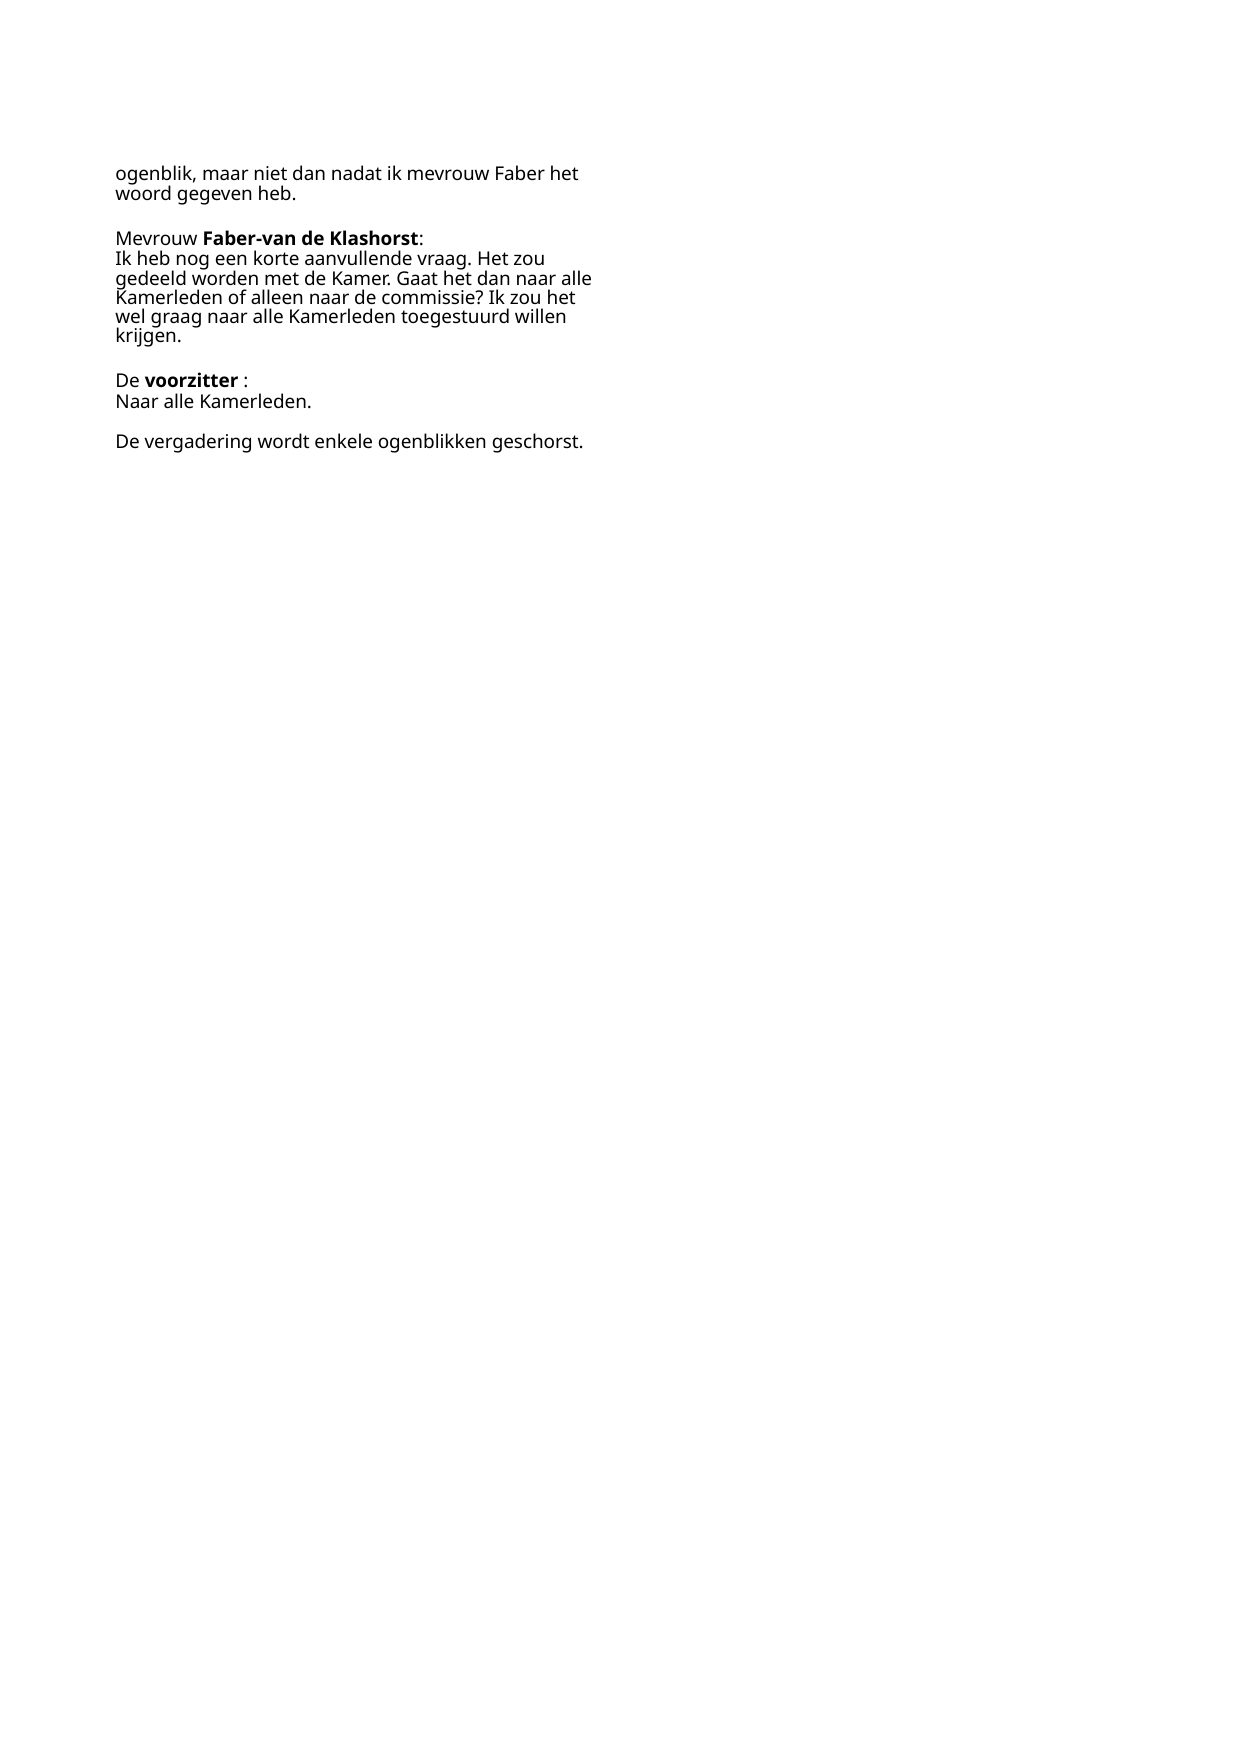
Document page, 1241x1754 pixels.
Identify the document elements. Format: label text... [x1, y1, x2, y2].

text Ik heb nog een korte aanvullende vraag. Het zou gedeeld worden met de Kamer. Gaat het dan naar alle Kamerleden of alleen naar de commissie? Ik zou het wel graag naar alle Kamerleden toegestuurd willen krijgen. [115, 250, 605, 347]
text De vergadering wordt enkele ogenblikken geschorst. [115, 433, 605, 453]
text De voorzitter : [115, 368, 605, 393]
text ogenblik, maar niet dan nadat ik mevrouw Faber het woord gegeven heb. [115, 165, 605, 204]
text Mevrouw Faber-van de Klashorst: [115, 225, 605, 250]
text Naar alle Kamerleden. [115, 393, 605, 413]
